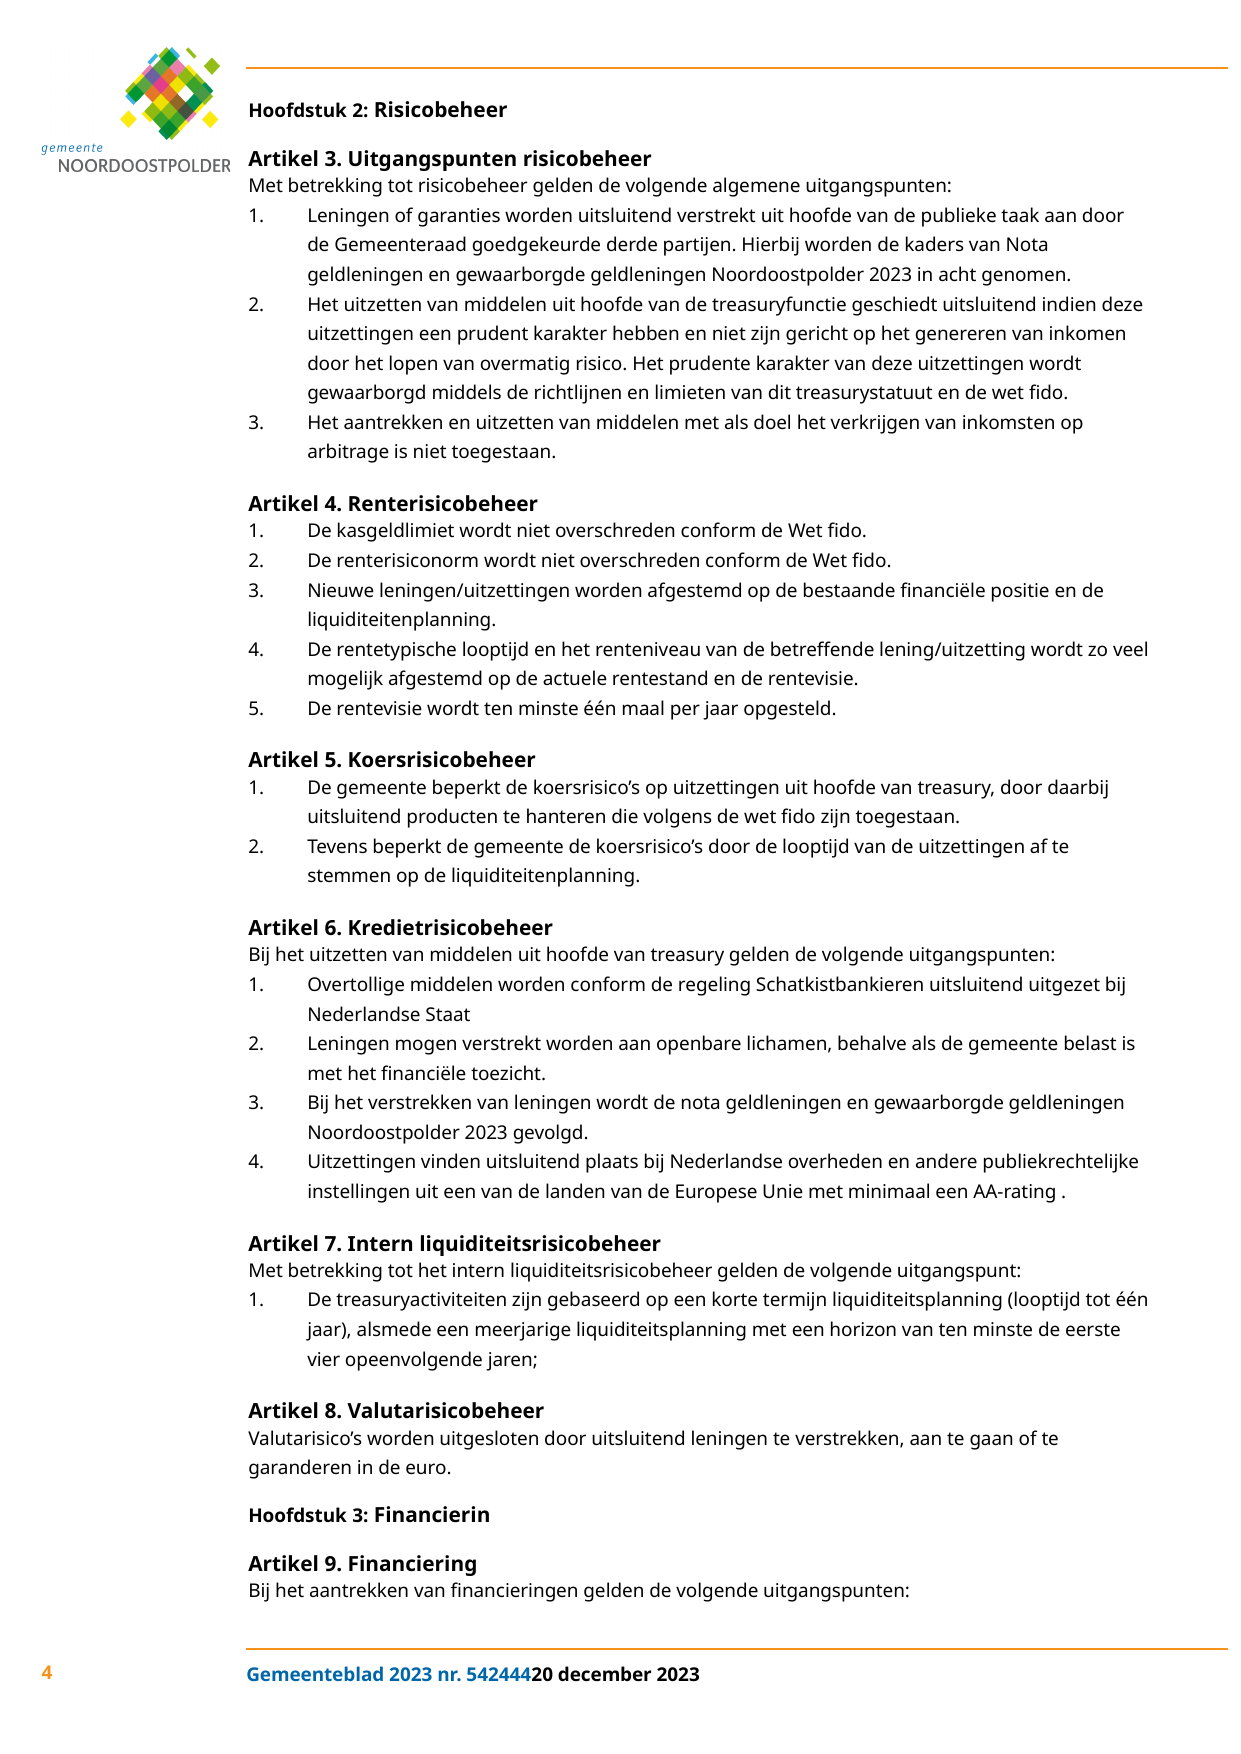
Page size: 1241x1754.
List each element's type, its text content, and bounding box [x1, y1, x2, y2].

list Het aantrekken en uitzetten van middelen met als doel het verkrijgen van inkomsten op arbitrage is niet toegestaan. [248, 409, 1152, 464]
list Leningen mogen verstrekt worden aan openbare lichamen, behalve als de gemeente belast is met het financiële toezicht. [248, 1030, 1152, 1086]
text Artikel 7. Intern liquiditeitsrisicobeheer [248, 1229, 1152, 1257]
list Nieuwe leningen/uitzettingen worden afgestemd op de bestaande financiële positie en de liquiditeitenplanning. [248, 577, 1152, 632]
list Overtollige middelen worden conform de regeling Schatkistbankieren uitsluitend uitgezet bij Nederlandse Staat [248, 971, 1152, 1026]
text Artikel 4. Renterisicobeheer [248, 489, 1152, 518]
list De kasgeldlimiet wordt niet overschreden conform de Wet fido. [248, 518, 1152, 543]
text Artikel 5. Koersrisicobeheer [248, 746, 1152, 774]
text Artikel 8. Valutarisicobeheer [248, 1396, 1152, 1425]
text Artikel 3. Uitgangspunten risicobeheer [248, 144, 1152, 172]
text Met betrekking tot het intern liquiditeitsrisicobeheer gelden de volgende uitgangspunt: [248, 1257, 1152, 1283]
text Valutarisico’s worden uitgesloten door uitsluitend leningen te verstrekken, aan te gaan of te garanderen in de euro. [248, 1425, 1152, 1480]
list Het uitzetten van middelen uit hoofde van de treasuryfunctie geschiedt uitsluitend indien deze uitzettingen een prudent karakter hebben en niet zijn gericht op het genereren van inkomen door het lopen van overmatig risico. Het prudente karakter van deze uitzettingen wordt gewaarborgd middels de richtlijnen en limieten van dit treasurystatuut en de wet fido. [248, 291, 1152, 405]
list De renterisiconorm wordt niet overschreden conform de Wet fido. [248, 547, 1152, 573]
text Hoofdstuk 2: Risicobeheer [248, 95, 1152, 123]
list De rentevisie wordt ten minste één maal per jaar opgesteld. [248, 695, 1152, 721]
text Bij het aantrekken van financieringen gelden de volgende uitgangspunten: [248, 1578, 1152, 1603]
list De gemeente beperkt de koersrisico’s op uitzettingen uit hoofde van treasury, door daarbij uitsluitend producten te hanteren die volgens de wet fido zijn toegestaan. [248, 774, 1152, 829]
list Leningen of garanties worden uitsluitend verstrekt uit hoofde van de publieke taak aan door de Gemeenteraad goedgekeurde derde partijen. Hierbij worden de kaders van Nota geldleningen en gewaarborgde geldleningen Noordoostpolder 2023 in acht genomen. [248, 202, 1152, 287]
text Bij het uitzetten van middelen uit hoofde van treasury gelden de volgende uitgangspunten: [248, 942, 1152, 967]
picture [41, 47, 231, 172]
list De rentetypische looptijd en het renteniveau van de betreffende lening/uitzetting wordt zo veel mogelijk afgestemd op de actuele rentestand en de rentevisie. [248, 636, 1152, 691]
list Tevens beperkt de gemeente de koersrisico’s door de looptijd van de uitzettingen af te stemmen op de liquiditeitenplanning. [248, 833, 1152, 888]
text Hoofdstuk 3: Financierin [248, 1500, 1152, 1528]
text Artikel 9. Financiering [248, 1549, 1152, 1578]
list Bij het verstrekken van leningen wordt de nota geldleningen en gewaarborgde geldleningen Noordoostpolder 2023 gevolgd. [248, 1089, 1152, 1145]
list Uitzettingen vinden uitsluitend plaats bij Nederlandse overheden en andere publiekrechtelijke instellingen uit een van de landen van de Europese Unie met minimaal een AA-rating . [248, 1149, 1152, 1204]
text Met betrekking tot risicobeheer gelden de volgende algemene uitgangspunten: [248, 172, 1152, 198]
list De treasuryactiviteiten zijn gebaseerd op een korte termijn liquiditeitsplanning (looptijd tot één jaar), alsmede een meerjarige liquiditeitsplanning met een horizon van ten minste de eerste vier opeenvolgende jaren; [248, 1287, 1152, 1372]
text Artikel 6. Kredietrisicobeheer [248, 913, 1152, 942]
